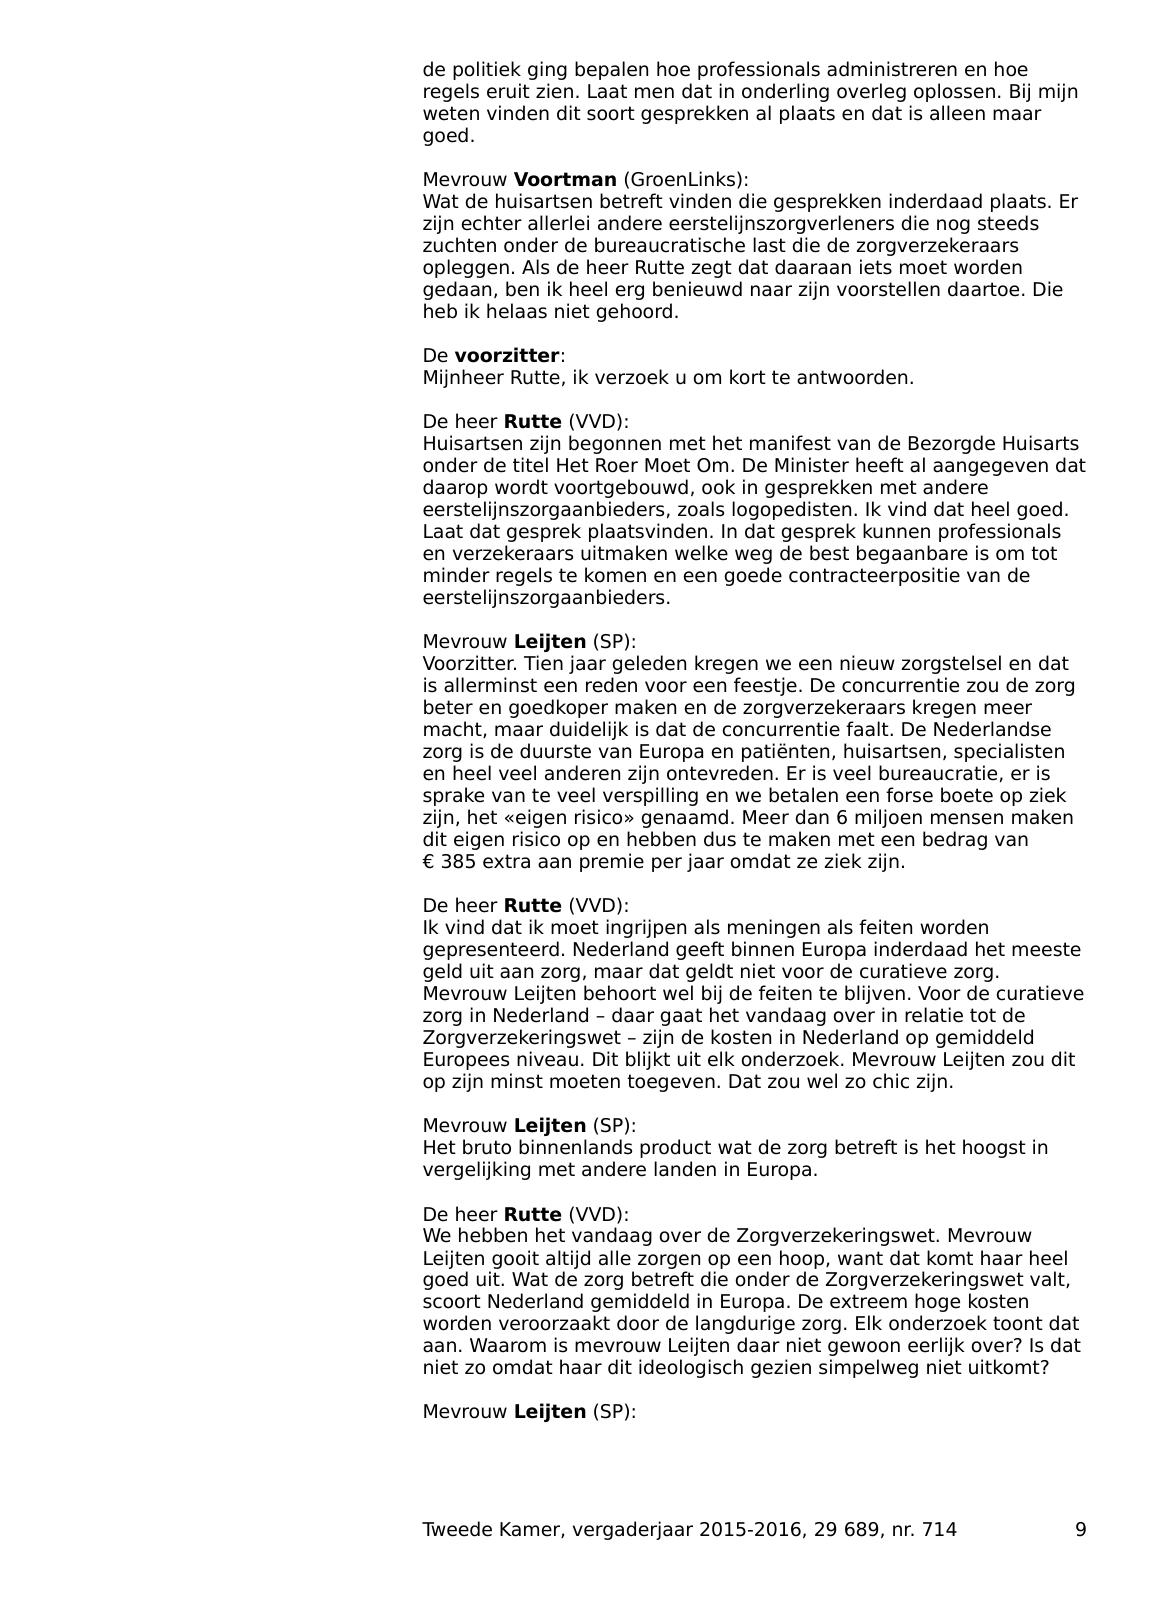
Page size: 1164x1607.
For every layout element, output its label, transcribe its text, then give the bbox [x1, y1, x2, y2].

text De heer Rutte (VVD): [422, 411, 1087, 433]
text Mevrouw Leijten (SP): [422, 1115, 1087, 1137]
text Mevrouw Leijten (SP): [422, 1401, 1087, 1423]
text De heer Rutte (VVD): [422, 1203, 1087, 1225]
text Huisartsen zijn begonnen met het manifest van de Bezorgde Huisarts onder de titel Het Roer Moet Om. De Minister heeft al aangegeven dat daarop wordt voortgebouwd, ook in gesprekken met andere eerstelijnszorgaanbieders, zoals logopedisten. Ik vind dat heel goed. Laat dat gesprek plaatsvinden. In dat gesprek kunnen professionals en verzekeraars uitmaken welke weg de best begaanbare is om tot minder regels te komen en een goede contracteerpositie van de eerstelijnszorgaanbieders. [422, 433, 1087, 609]
text De voorzitter: [422, 345, 1087, 367]
text Voorzitter. Tien jaar geleden kregen we een nieuw zorgstelsel en dat is allerminst een reden voor een feestje. De concurrentie zou de zorg beter en goedkoper maken en de zorgverzekeraars kregen meer macht, maar duidelijk is dat de concurrentie faalt. De Nederlandse zorg is de duurste van Europa en patiënten, huisartsen, specialisten en heel veel anderen zijn ontevreden. Er is veel bureaucratie, er is sprake van te veel verspilling en we betalen een forse boete op ziek zijn, het «eigen risico» genaamd. Meer dan 6 miljoen mensen maken dit eigen risico op en hebben dus te maken met een bedrag van € 385 extra aan premie per jaar omdat ze ziek zijn. [422, 653, 1087, 873]
text We hebben het vandaag over de Zorgverzekeringswet. Mevrouw Leijten gooit altijd alle zorgen op een hoop, want dat komt haar heel goed uit. Wat de zorg betreft die onder de Zorgverzekeringswet valt, scoort Nederland gemiddeld in Europa. De extreem hoge kosten worden veroorzaakt door de langdurige zorg. Elk onderzoek toont dat aan. Waarom is mevrouw Leijten daar niet gewoon eerlijk over? Is dat niet zo omdat haar dit ideologisch gezien simpelweg niet uitkomt? [422, 1225, 1087, 1379]
text Mevrouw Leijten (SP): [422, 631, 1087, 653]
text Het bruto binnenlands product wat de zorg betreft is het hoogst in vergelijking met andere landen in Europa. [422, 1137, 1087, 1181]
text Mevrouw Voortman (GroenLinks): [422, 169, 1087, 191]
text Ik vind dat ik moet ingrijpen als meningen als feiten worden gepresenteerd. Nederland geeft binnen Europa inderdaad het meeste geld uit aan zorg, maar dat geldt niet voor de curatieve zorg. Mevrouw Leijten behoort wel bij de feiten te blijven. Voor de curatieve zorg in Nederland – daar gaat het vandaag over in relatie tot de Zorgverzekeringswet – zijn de kosten in Nederland op gemiddeld Europees niveau. Dit blijkt uit elk onderzoek. Mevrouw Leijten zou dit op zijn minst moeten toegeven. Dat zou wel zo chic zijn. [422, 917, 1087, 1093]
text de politiek ging bepalen hoe professionals administreren en hoe regels eruit zien. Laat men dat in onderling overleg oplossen. Bij mijn weten vinden dit soort gesprekken al plaats en dat is alleen maar goed. [422, 59, 1087, 147]
text Mijnheer Rutte, ik verzoek u om kort te antwoorden. [422, 367, 1087, 389]
text Wat de huisartsen betreft vinden die gesprekken inderdaad plaats. Er zijn echter allerlei andere eerstelijnszorgverleners die nog steeds zuchten onder de bureaucratische last die de zorgverzekeraars opleggen. Als de heer Rutte zegt dat daaraan iets moet worden gedaan, ben ik heel erg benieuwd naar zijn voorstellen daartoe. Die heb ik helaas niet gehoord. [422, 191, 1087, 323]
text De heer Rutte (VVD): [422, 895, 1087, 917]
